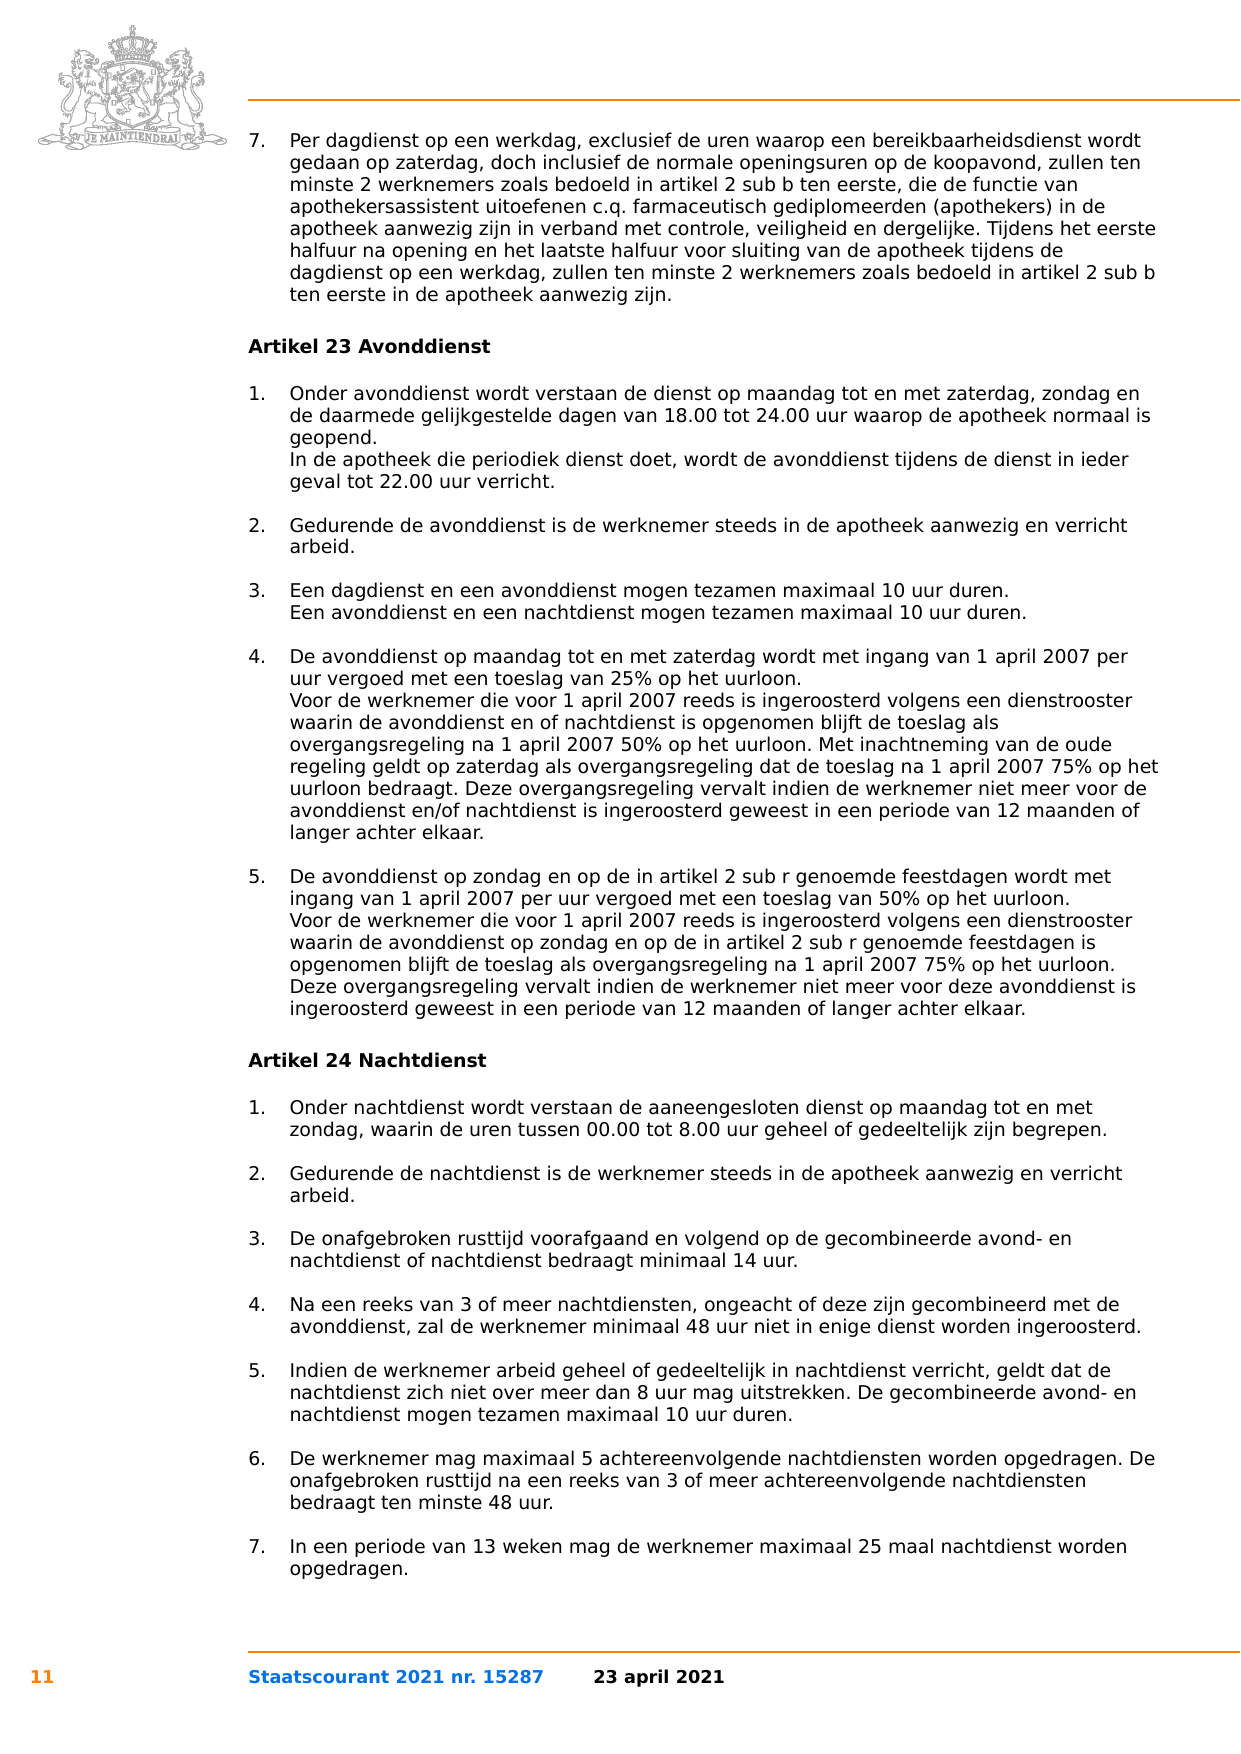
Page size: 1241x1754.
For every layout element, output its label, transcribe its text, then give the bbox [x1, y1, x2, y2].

text Een avonddienst en een nachtdienst mogen tezamen maximaal 10 uur duren. [289, 602, 1163, 624]
text 4. Na een reeks van 3 of meer nachtdiensten, ongeacht of deze zijn gecombineerd met de avonddienst, zal de werknemer minimaal 48 uur niet in enige dienst worden ingeroosterd. [248, 1294, 1163, 1338]
text 2. Gedurende de nachtdienst is de werknemer steeds in de apotheek aanwezig en verricht arbeid. [248, 1162, 1163, 1206]
text 4. De avonddienst op maandag tot en met zaterdag wordt met ingang van 1 april 2007 per uur vergoed met een toeslag van 25% op het uurloon. [248, 646, 1163, 690]
text 5. De avonddienst op zondag en op de in artikel 2 sub r genoemde feestdagen wordt met ingang van 1 april 2007 per uur vergoed met een toeslag van 50% op het uurloon. [248, 866, 1163, 910]
text Voor de werknemer die voor 1 april 2007 reeds is ingeroosterd volgens een dienstrooster waarin de avonddienst en of nachtdienst is opgenomen blijft de toeslag als overgangsregeling na 1 april 2007 50% op het uurloon. Met inachtneming van de oude regeling geldt op zaterdag als overgangsregeling dat de toeslag na 1 april 2007 75% op het uurloon bedraagt. Deze overgangsregeling vervalt indien de werknemer niet meer voor de avonddienst en/of nachtdienst is ingeroosterd geweest in een periode van 12 maanden of langer achter elkaar. [289, 690, 1163, 844]
text Voor de werknemer die voor 1 april 2007 reeds is ingeroosterd volgens een dienstrooster waarin de avonddienst op zondag en op de in artikel 2 sub r genoemde feestdagen is opgenomen blijft de toeslag als overgangsregeling na 1 april 2007 75% op het uurloon. Deze overgangsregeling vervalt indien de werknemer niet meer voor deze avonddienst is ingeroosterd geweest in een periode van 12 maanden of langer achter elkaar. [289, 910, 1163, 1020]
text 6. De werknemer mag maximaal 5 achtereenvolgende nachtdiensten worden opgedragen. De onafgebroken rusttijd na een reeks van 3 of meer achtereenvolgende nachtdiensten bedraagt ten minste 48 uur. [248, 1448, 1163, 1514]
text 7. In een periode van 13 weken mag de werknemer maximaal 25 maal nachtdienst worden opgedragen. [248, 1536, 1163, 1579]
text 1. Onder nachtdienst wordt verstaan de aaneengesloten dienst op maandag tot en met zondag, waarin de uren tussen 00.00 tot 8.00 uur geheel of gedeeltelijk zijn begrepen. [248, 1097, 1163, 1141]
text 3. De onafgebroken rusttijd voorafgaand en volgend op de gecombineerde avond- en nachtdienst of nachtdienst bedraagt minimaal 14 uur. [248, 1228, 1163, 1272]
text 3. Een dagdienst en een avonddienst mogen tezamen maximaal 10 uur duren. [248, 580, 1163, 602]
subtitle Artikel 23 Avonddienst [248, 336, 1163, 358]
text In de apotheek die periodiek dienst doet, wordt de avonddienst tijdens de dienst in ieder geval tot 22.00 uur verricht. [289, 449, 1163, 493]
text 1. Onder avonddienst wordt verstaan de dienst op maandag tot en met zaterdag, zondag en de daarmede gelijkgestelde dagen van 18.00 tot 24.00 uur waarop de apotheek normaal is geopend. [248, 383, 1163, 449]
text 7. Per dagdienst op een werkdag, exclusief de uren waarop een bereikbaarheidsdienst wordt gedaan op zaterdag, doch inclusief de normale openingsuren op de koopavond, zullen ten minste 2 werknemers zoals bedoeld in artikel 2 sub b ten eerste, die de functie van apothekersassistent uitoefenen c.q. farmaceutisch gediplomeerden (apothekers) in de apotheek aanwezig zijn in verband met controle, veiligheid en dergelijke. Tijdens het eerste halfuur na opening en het laatste halfuur voor sluiting van de apotheek tijdens de dagdienst op een werkdag, zullen ten minste 2 werknemers zoals bedoeld in artikel 2 sub b ten eerste in de apotheek aanwezig zijn. [248, 130, 1163, 306]
text 5. Indien de werknemer arbeid geheel of gedeeltelijk in nachtdienst verricht, geldt dat de nachtdienst zich niet over meer dan 8 uur mag uitstrekken. De gecombineerde avond- en nachtdienst mogen tezamen maximaal 10 uur duren. [248, 1360, 1163, 1426]
picture [38, 25, 227, 150]
subtitle Artikel 24 Nachtdienst [248, 1050, 1163, 1072]
text 2. Gedurende de avonddienst is de werknemer steeds in de apotheek aanwezig en verricht arbeid. [248, 514, 1163, 558]
